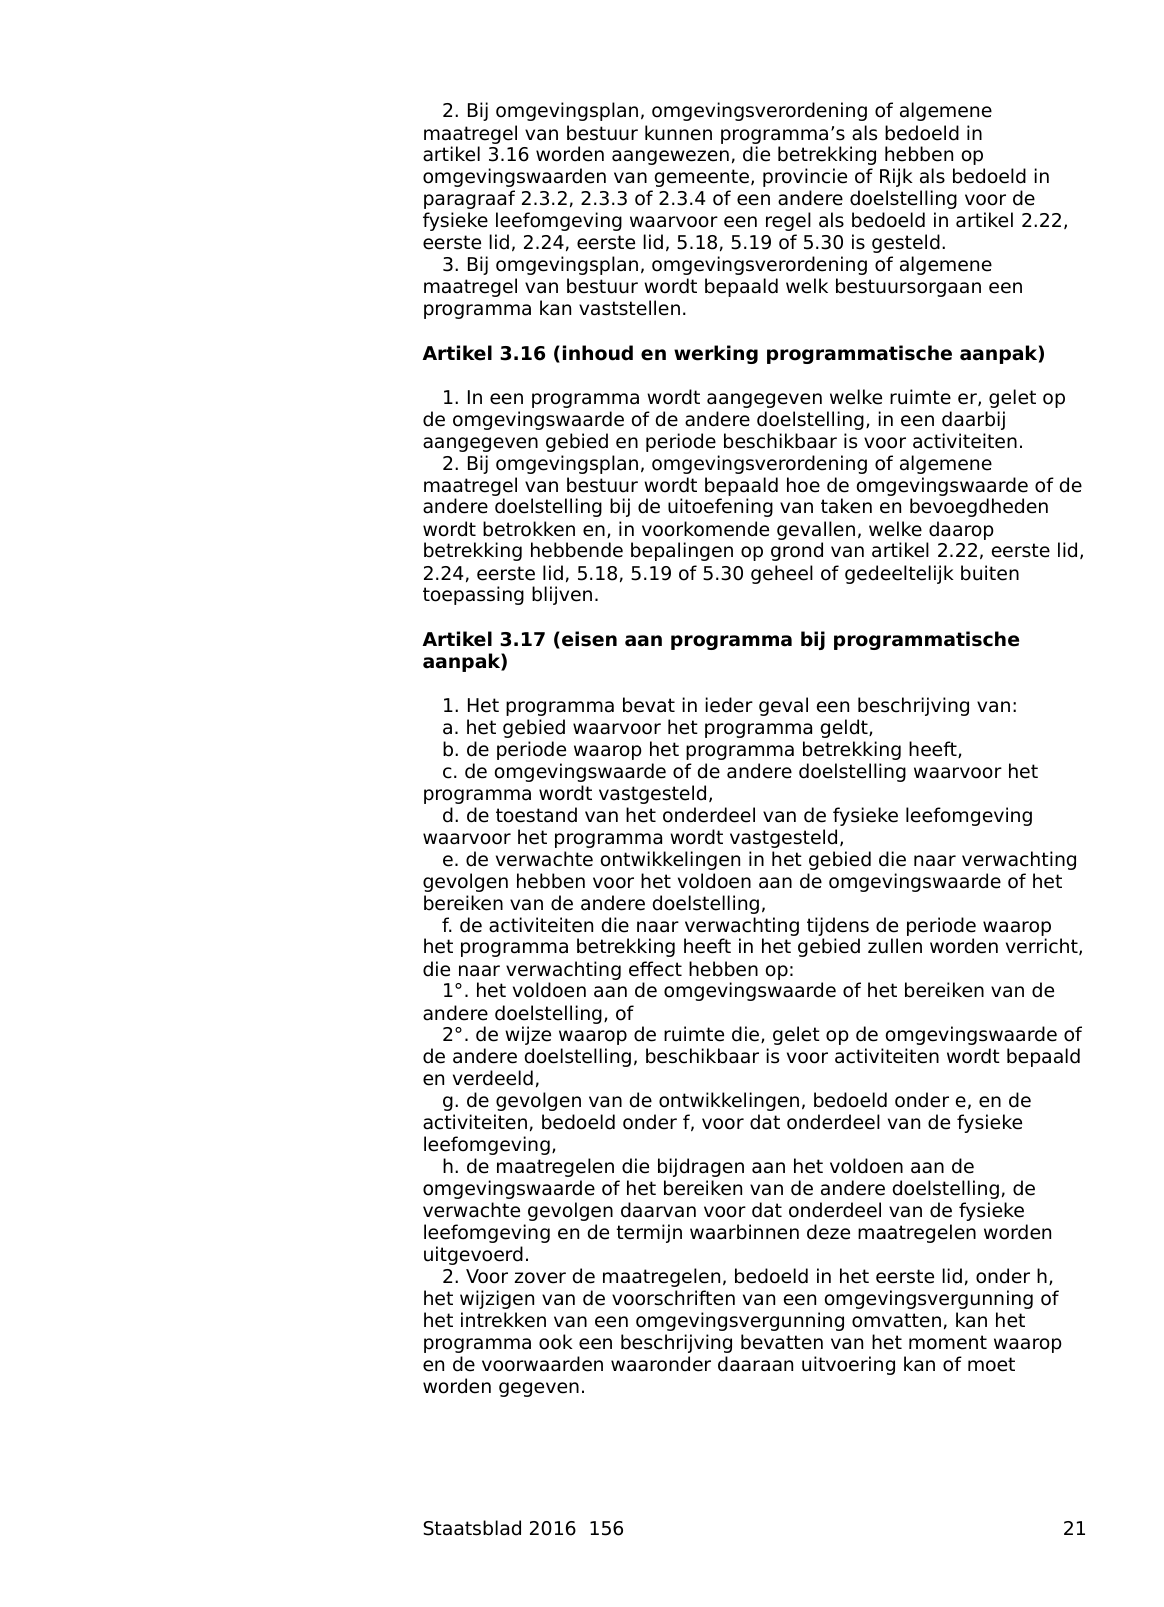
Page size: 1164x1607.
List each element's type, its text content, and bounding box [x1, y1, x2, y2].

text h. de maatregelen die bijdragen aan het voldoen aan de omgevingswaarde of het bereiken van de andere doelstelling, de verwachte gevolgen daarvan voor dat onderdeel van de fysieke leefomgeving en de termijn waarbinnen deze maatregelen worden uitgevoerd. [422, 1156, 1087, 1266]
text 1. In een programma wordt aangegeven welke ruimte er, gelet op de omgevingswaarde of de andere doelstelling, in een daarbij aangegeven gebied en periode beschikbaar is voor activiteiten. [422, 387, 1087, 452]
text f. de activiteiten die naar verwachting tijdens de periode waarop het programma betrekking heeft in het gebied zullen worden verricht, die naar verwachting effect hebben op: [422, 914, 1087, 980]
text 3. Bij omgevingsplan, omgevingsverordening of algemene maatregel van bestuur wordt bepaald welk bestuursorgaan een programma kan vaststellen. [422, 254, 1087, 320]
subtitle Artikel 3.16 (inhoud en werking programmatische aanpak) [422, 342, 1087, 364]
text 1. Het programma bevat in ieder geval een beschrijving van: [422, 695, 1087, 717]
text 2. Voor zover de maatregelen, bedoeld in het eerste lid, onder h, het wijzigen van de voorschriften van een omgevingsvergunning of het intrekken van een omgevingsvergunning omvatten, kan het programma ook een beschrijving bevatten van het moment waarop en de voorwaarden waaronder daaraan uitvoering kan of moet worden gegeven. [422, 1266, 1087, 1398]
text d. de toestand van het onderdeel van de fysieke leefomgeving waarvoor het programma wordt vastgesteld, [422, 804, 1087, 848]
text c. de omgevingswaarde of de andere doelstelling waarvoor het programma wordt vastgesteld, [422, 761, 1087, 804]
subtitle Artikel 3.17 (eisen aan programma bij programmatische aanpak) [422, 628, 1087, 672]
text g. de gevolgen van de ontwikkelingen, bedoeld onder e, en de activiteiten, bedoeld onder f, voor dat onderdeel van de fysieke leefomgeving, [422, 1090, 1087, 1156]
text 1°. het voldoen aan de omgevingswaarde of het bereiken van de andere doelstelling, of [422, 980, 1087, 1024]
text 2. Bij omgevingsplan, omgevingsverordening of algemene maatregel van bestuur kunnen programma’s als bedoeld in artikel 3.16 worden aangewezen, die betrekking hebben op omgevingswaarden van gemeente, provincie of Rijk als bedoeld in paragraaf 2.3.2, 2.3.3 of 2.3.4 of een andere doelstelling voor de fysieke leefomgeving waarvoor een regel als bedoeld in artikel 2.22, eerste lid, 2.24, eerste lid, 5.18, 5.19 of 5.30 is gesteld. [422, 100, 1087, 254]
text b. de periode waarop het programma betrekking heeft, [422, 739, 1087, 761]
text a. het gebied waarvoor het programma geldt, [422, 717, 1087, 739]
text 2. Bij omgevingsplan, omgevingsverordening of algemene maatregel van bestuur wordt bepaald hoe de omgevingswaarde of de andere doelstelling bij de uitoefening van taken en bevoegdheden wordt betrokken en, in voorkomende gevallen, welke daarop betrekking hebbende bepalingen op grond van artikel 2.22, eerste lid, 2.24, eerste lid, 5.18, 5.19 of 5.30 geheel of gedeeltelijk buiten toepassing blijven. [422, 452, 1087, 606]
text 2°. de wijze waarop de ruimte die, gelet op de omgevingswaarde of de andere doelstelling, beschikbaar is voor activiteiten wordt bepaald en verdeeld, [422, 1024, 1087, 1090]
text e. de verwachte ontwikkelingen in het gebied die naar verwachting gevolgen hebben voor het voldoen aan de omgevingswaarde of het bereiken van de andere doelstelling, [422, 848, 1087, 914]
